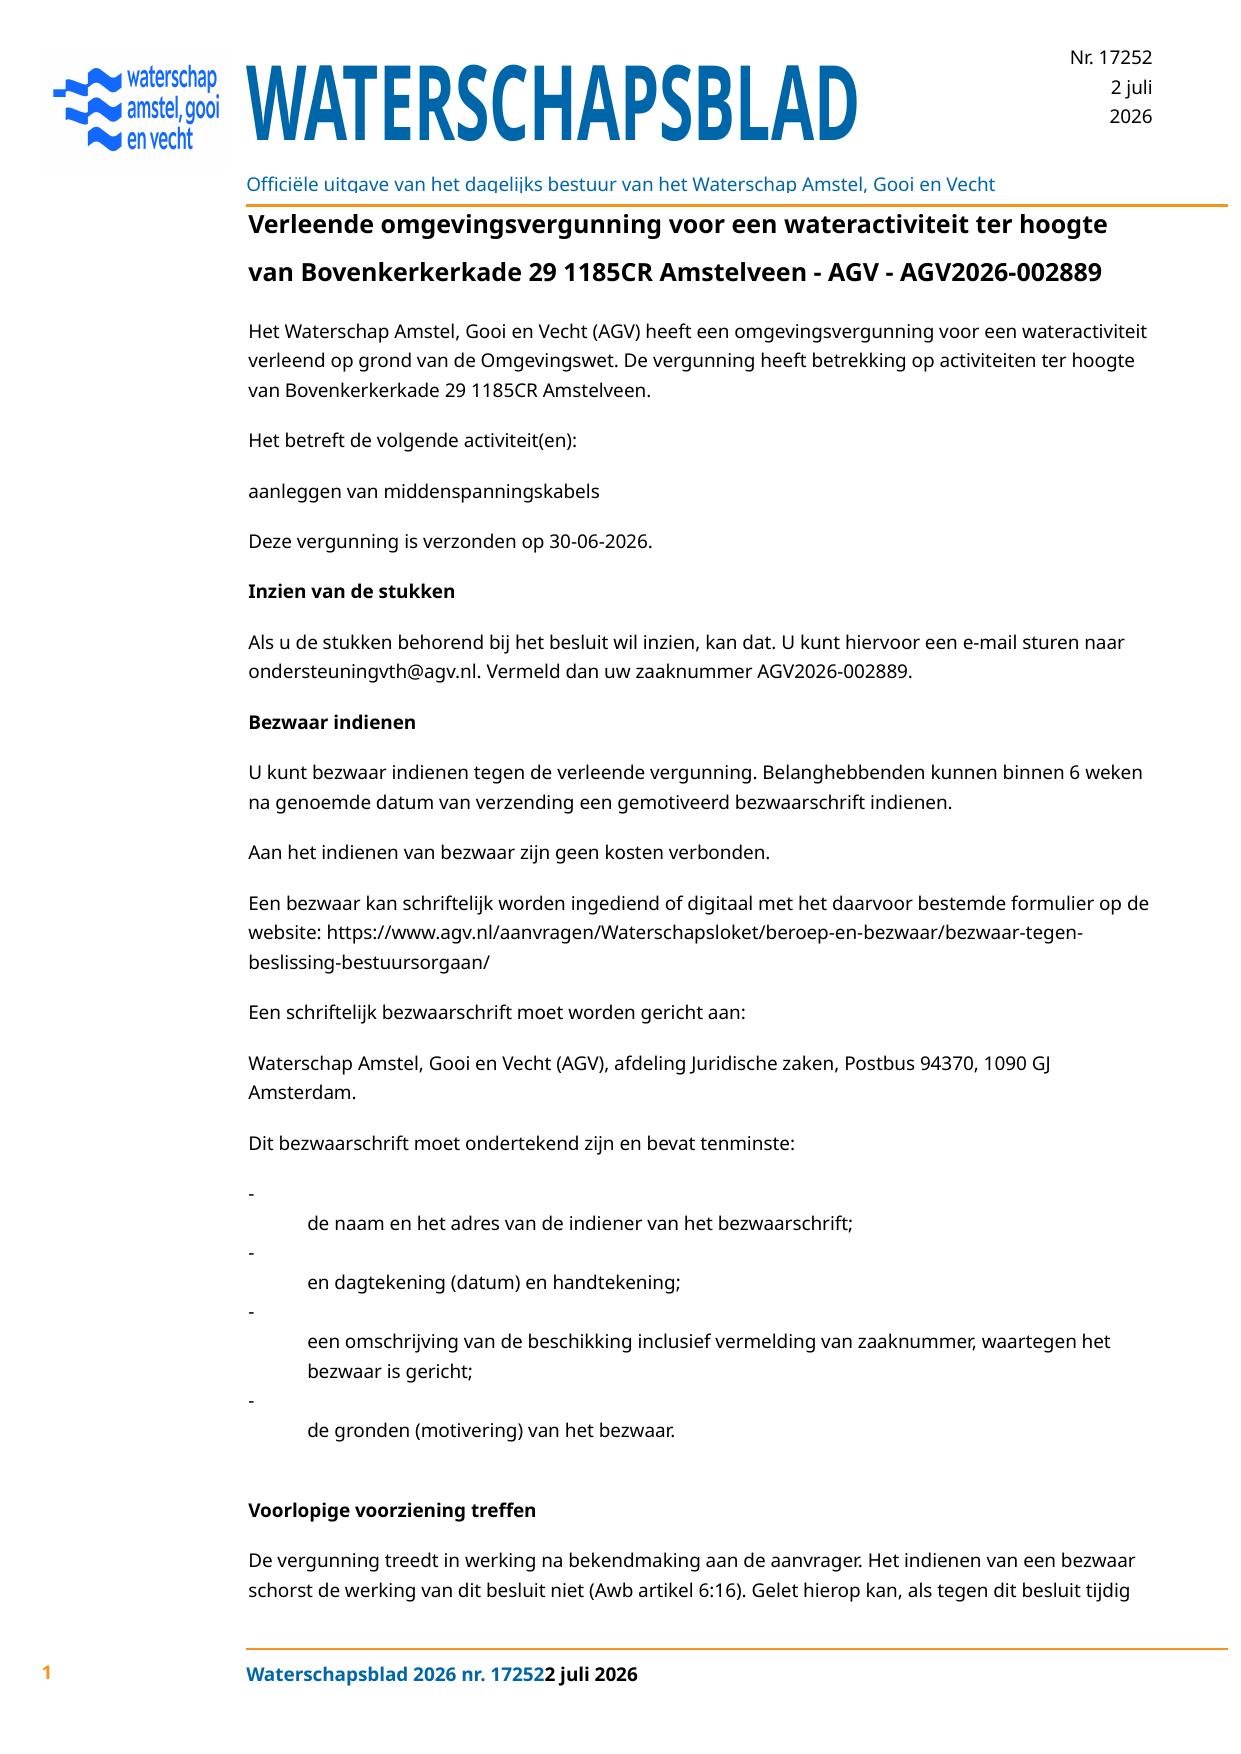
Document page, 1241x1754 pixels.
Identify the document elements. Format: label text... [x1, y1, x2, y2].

text Het Waterschap Amstel, Gooi en Vecht (AGV) heeft een omgevingsvergunning voor een wateractiviteit verleend op grond van de Omgevingswet. De vergunning heeft betrekking op activiteiten ter hoogte van Bovenkerkerkade 29 1185CR Amstelveen. [248, 318, 1152, 403]
text Een bezwaar kan schriftelijk worden ingediend of digitaal met het daarvoor bestemde formulier op de website: https://www.agv.nl/aanvragen/Waterschapsloket/beroep-en-bezwaar/bezwaar-tegen-beslissing-bestuursorgaan/ [248, 890, 1152, 975]
text Als u de stukken behorend bij het besluit wil inzien, kan dat. U kunt hiervoor een e-mail sturen naar ondersteuningvth@agv.nl. Vermeld dan uw zaaknummer AGV2026-002889. [248, 629, 1152, 684]
text De vergunning treedt in werking na bekendmaking aan de aanvrager. Het indienen van een bezwaar schorst de werking van dit besluit niet (Awb artikel 6:16). Gelet hierop kan, als tegen dit besluit tijdig [248, 1547, 1152, 1603]
list een omschrijving van de beschikking inclusief vermelding van zaaknummer, waartegen het bezwaar is gericht; [248, 1328, 1152, 1384]
text Deze vergunning is verzonden op 30-06-2026. [248, 528, 1152, 554]
text Aan het indienen van bezwaar zijn geen kosten verbonden. [248, 839, 1152, 865]
text Inzien van de stukken [248, 579, 1152, 604]
list en dagtekening (datum) en handtekening; [248, 1269, 1152, 1295]
text Voorlopige voorziening treffen [248, 1497, 1152, 1523]
list de gronden (motivering) van het bezwaar. [248, 1417, 1152, 1443]
text U kunt bezwaar indienen tegen de verleende vergunning. Belanghebbenden kunnen binnen 6 weken na genoemde datum van verzending een gemotiveerd bezwaarschrift indienen. [248, 759, 1152, 815]
text aanleggen van middenspanningskabels [248, 478, 1152, 504]
picture [41, 47, 231, 172]
text Een schriftelijk bezwaarschrift moet worden gericht aan: [248, 999, 1152, 1025]
text Het betreft de volgende activiteit(en): [248, 427, 1152, 453]
text Dit bezwaarschrift moet ondertekend zijn en bevat tenminste: [248, 1130, 1152, 1156]
list de naam en het adres van de indiener van het bezwaarschrift; [248, 1210, 1152, 1236]
text Verleende omgevingsvergunning voor een wateractiviteit ter hoogte van Bovenkerkerkade 29 1185CR Amstelveen - AGV - AGV2026-002889 [248, 207, 1152, 288]
text Bezwaar indienen [248, 709, 1152, 735]
text Waterschap Amstel, Gooi en Vecht (AGV), afdeling Juridische zaken, Postbus 94370, 1090 GJ Amsterdam. [248, 1050, 1152, 1105]
